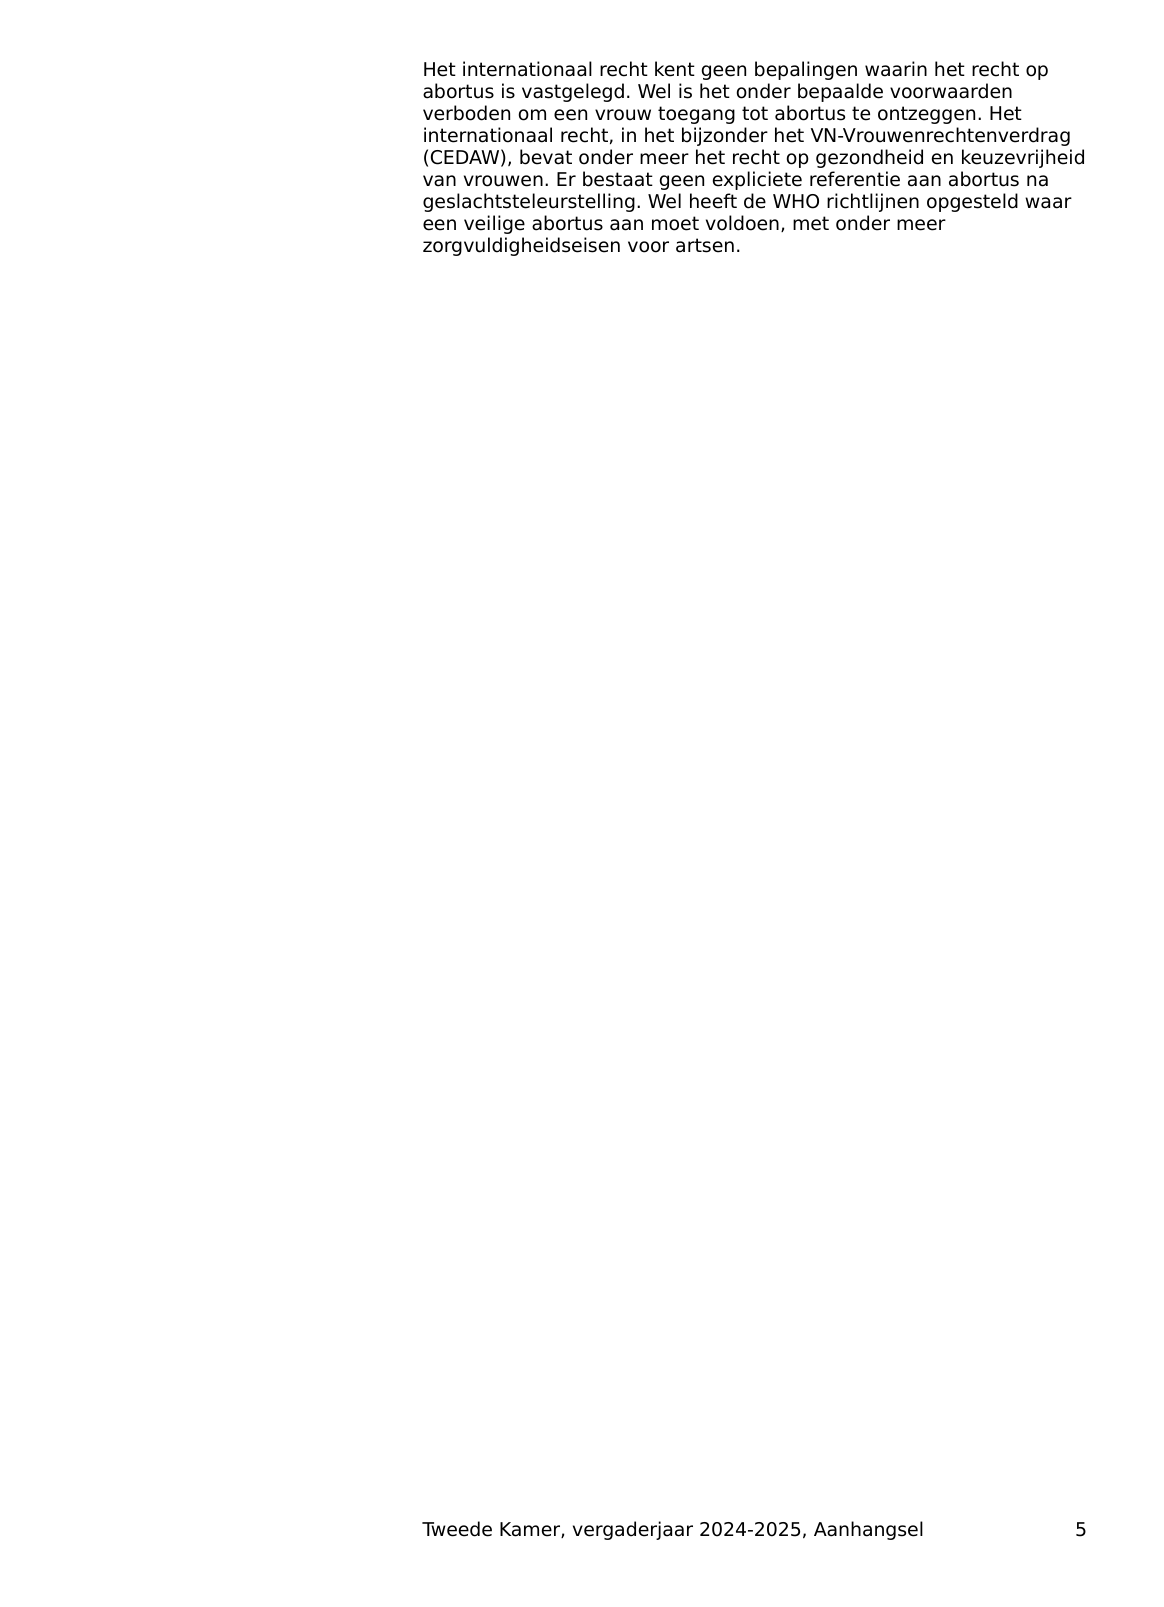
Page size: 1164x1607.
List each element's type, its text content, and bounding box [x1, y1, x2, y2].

text Het internationaal recht kent geen bepalingen waarin het recht op abortus is vastgelegd. Wel is het onder bepaalde voorwaarden verboden om een vrouw toegang tot abortus te ontzeggen. Het internationaal recht, in het bijzonder het VN-Vrouwenrechtenverdrag (CEDAW), bevat onder meer het recht op gezondheid en keuzevrijheid van vrouwen. Er bestaat geen expliciete referentie aan abortus na geslachtsteleurstelling. Wel heeft de WHO richtlijnen opgesteld waar een veilige abortus aan moet voldoen, met onder meer zorgvuldigheidseisen voor artsen. [422, 59, 1087, 257]
